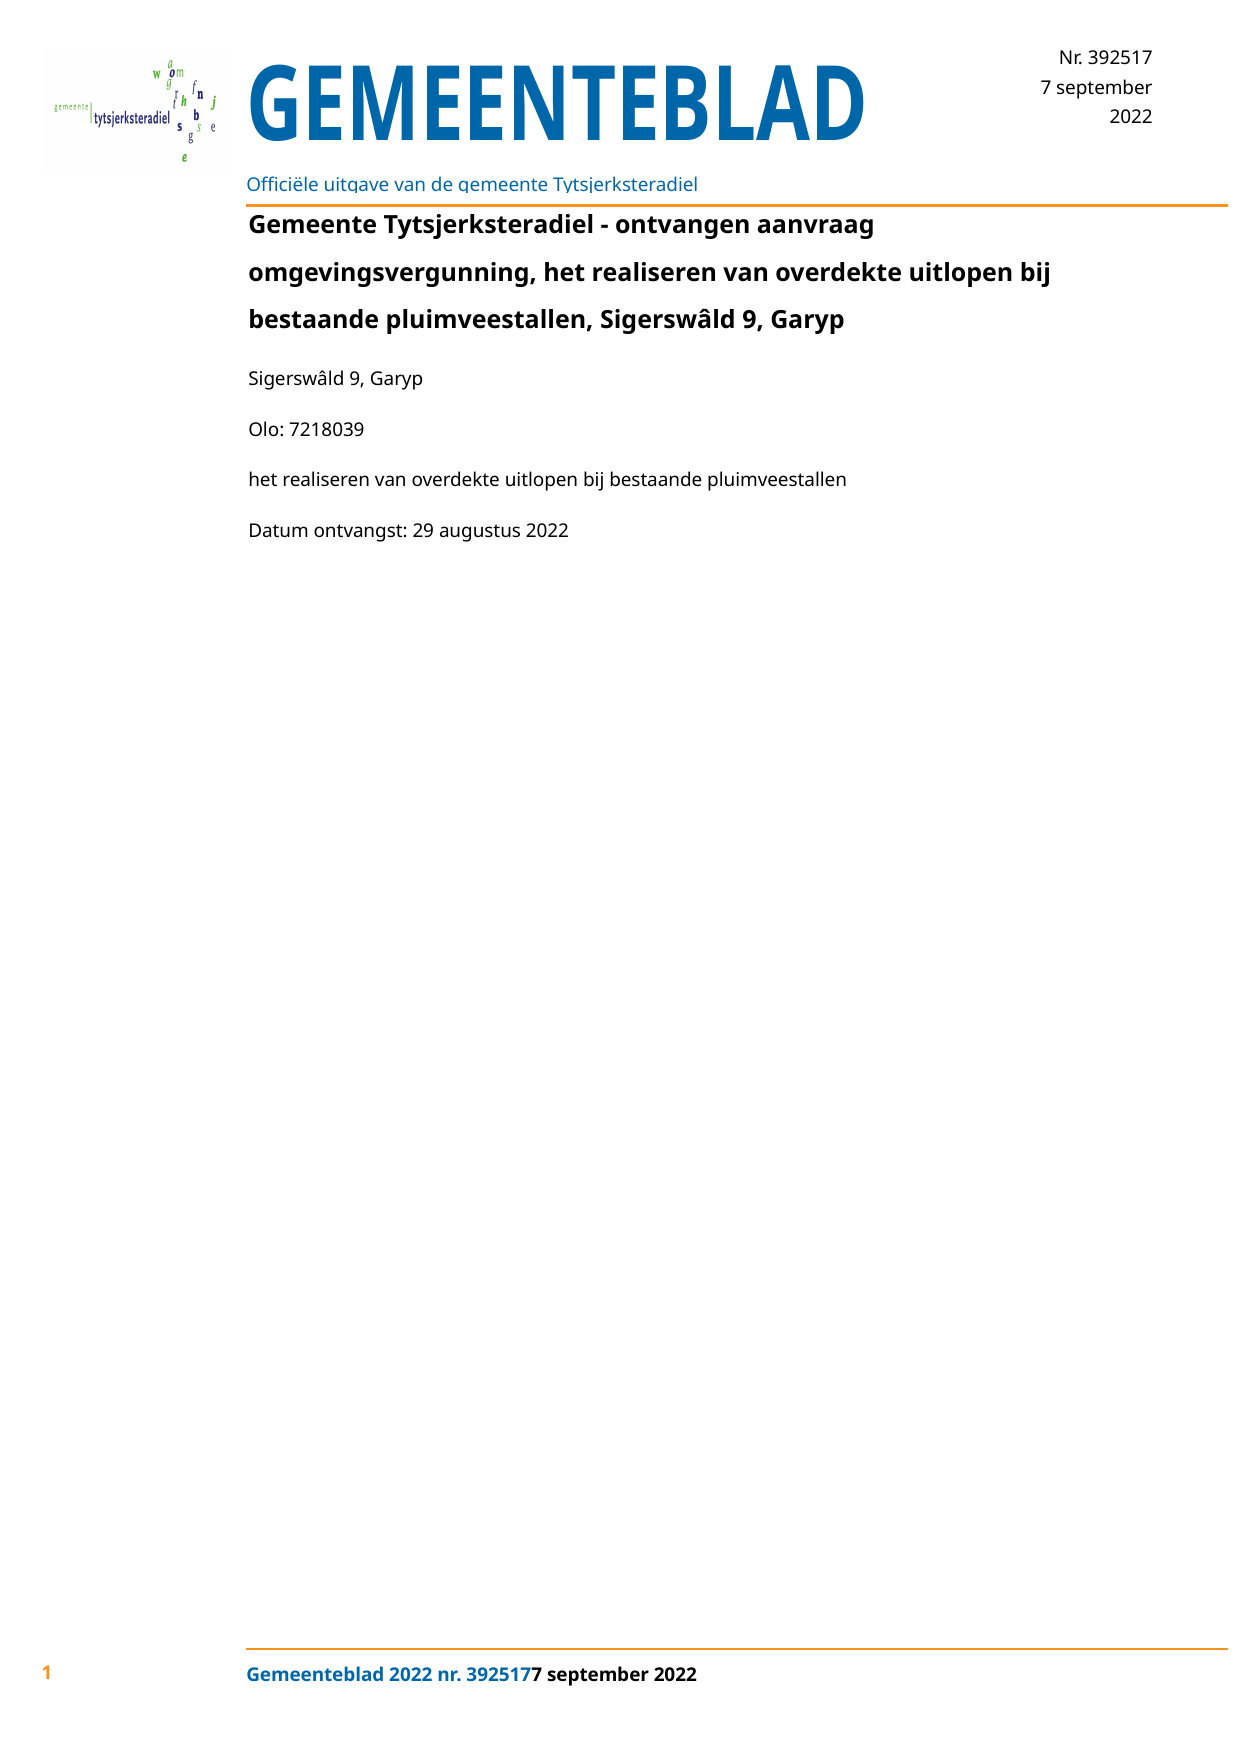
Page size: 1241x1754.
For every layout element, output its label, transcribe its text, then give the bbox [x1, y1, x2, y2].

text Datum ontvangst: 29 augustus 2022 [248, 517, 1152, 542]
text Sigerswâld 9, Garyp [248, 366, 1152, 391]
text Olo: 7218039 [248, 416, 1152, 442]
text het realiseren van overdekte uitlopen bij bestaande pluimveestallen [248, 466, 1152, 492]
text Gemeente Tytsjerksteradiel - ontvangen aanvraag omgevingsvergunning, het realiseren van overdekte uitlopen bij bestaande pluimveestallen, Sigerswâld 9, Garyp [248, 207, 1152, 336]
picture [41, 47, 231, 172]
